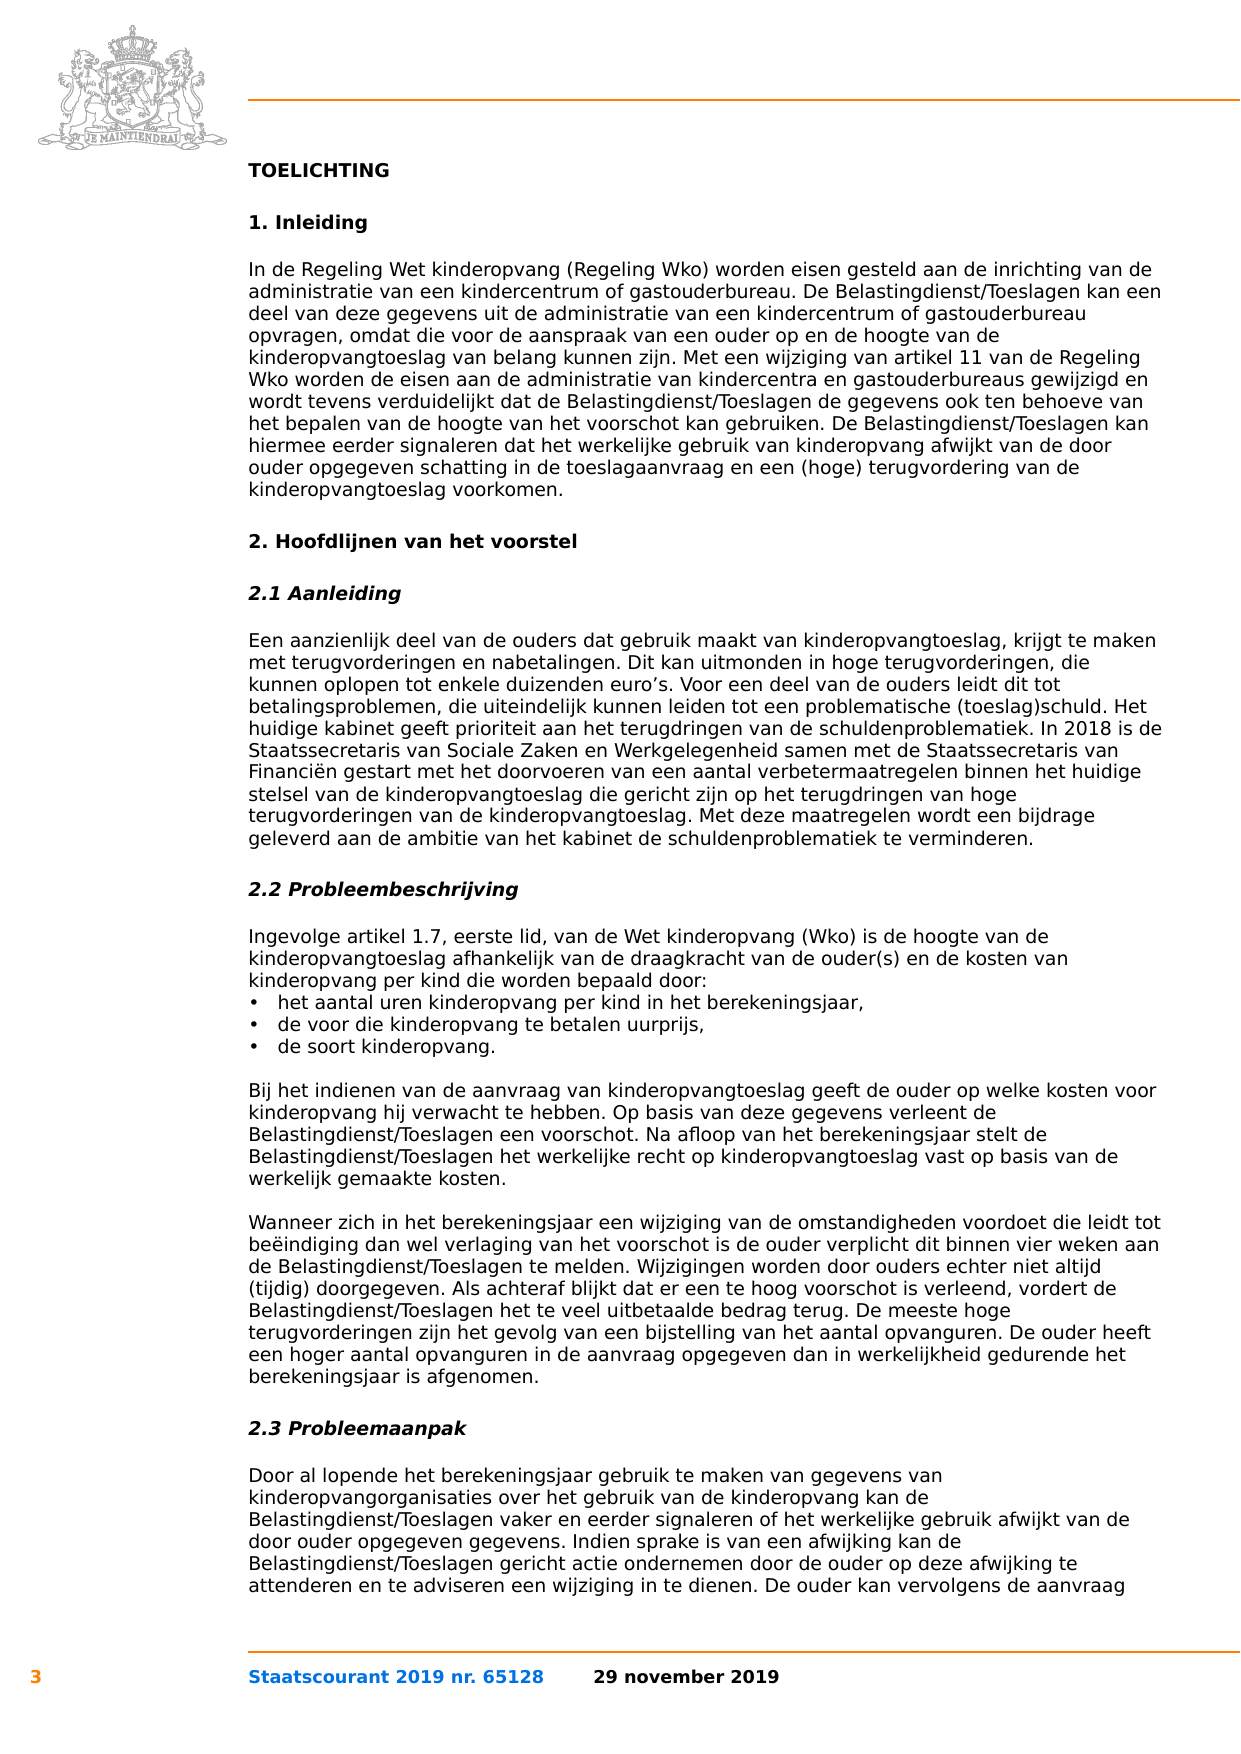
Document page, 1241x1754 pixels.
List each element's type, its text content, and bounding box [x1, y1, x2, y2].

text • de voor die kinderopvang te betalen uurprijs, [248, 1014, 1163, 1036]
text • het aantal uren kinderopvang per kind in het berekeningsjaar, [248, 992, 1163, 1014]
picture [38, 25, 227, 150]
subtitle 1. Inleiding [248, 212, 1163, 234]
subtitle 2.1 Aanleiding [248, 583, 1163, 604]
subtitle 2.3 Probleemaanpak [248, 1418, 1163, 1440]
text Wanneer zich in het berekeningsjaar een wijziging van de omstandigheden voordoet die leidt tot beëindiging dan wel verlaging van het voorschot is de ouder verplicht dit binnen vier weken aan de Belastingdienst/Toeslagen te melden. Wijzigingen worden door ouders echter niet altijd (tijdig) doorgegeven. Als achteraf blijkt dat er een te hoog voorschot is verleend, vordert de Belastingdienst/Toeslagen het te veel uitbetaalde bedrag terug. De meeste hoge terugvorderingen zijn het gevolg van een bijstelling van het aantal opvanguren. De ouder heeft een hoger aantal opvanguren in de aanvraag opgegeven dan in werkelijkheid gedurende het berekeningsjaar is afgenomen. [248, 1212, 1163, 1388]
subtitle 2.2 Probleembeschrijving [248, 879, 1163, 901]
subtitle TOELICHTING [248, 160, 1163, 182]
text Een aanzienlijk deel van de ouders dat gebruik maakt van kinderopvangtoeslag, krijgt te maken met terugvorderingen en nabetalingen. Dit kan uitmonden in hoge terugvorderingen, die kunnen oplopen tot enkele duizenden euro’s. Voor een deel van de ouders leidt dit tot betalingsproblemen, die uiteindelijk kunnen leiden tot een problematische (toeslag)schuld. Het huidige kabinet geeft prioriteit aan het terugdringen van de schuldenproblematiek. In 2018 is de Staatssecretaris van Sociale Zaken en Werkgelegenheid samen met de Staatssecretaris van Financiën gestart met het doorvoeren van een aantal verbetermaatregelen binnen het huidige stelsel van de kinderopvangtoeslag die gericht zijn op het terugdringen van hoge terugvorderingen van de kinderopvangtoeslag. Met deze maatregelen wordt een bijdrage geleverd aan de ambitie van het kabinet de schuldenproblematiek te verminderen. [248, 629, 1163, 849]
text • de soort kinderopvang. [248, 1036, 1163, 1058]
text Ingevolge artikel 1.7, eerste lid, van de Wet kinderopvang (Wko) is de hoogte van de kinderopvangtoeslag afhankelijk van de draagkracht van de ouder(s) en de kosten van kinderopvang per kind die worden bepaald door: [248, 926, 1163, 992]
subtitle 2. Hoofdlijnen van het voorstel [248, 531, 1163, 553]
text In de Regeling Wet kinderopvang (Regeling Wko) worden eisen gesteld aan de inrichting van de administratie van een kindercentrum of gastouderbureau. De Belastingdienst/Toeslagen kan een deel van deze gegevens uit de administratie van een kindercentrum of gastouderbureau opvragen, omdat die voor de aanspraak van een ouder op en de hoogte van de kinderopvangtoeslag van belang kunnen zijn. Met een wijziging van artikel 11 van de Regeling Wko worden de eisen aan de administratie van kindercentra en gastouderbureaus gewijzigd en wordt tevens verduidelijkt dat de Belastingdienst/Toeslagen de gegevens ook ten behoeve van het bepalen van de hoogte van het voorschot kan gebruiken. De Belastingdienst/Toeslagen kan hiermee eerder signaleren dat het werkelijke gebruik van kinderopvang afwijkt van de door ouder opgegeven schatting in de toeslagaanvraag en een (hoge) terugvordering van de kinderopvangtoeslag voorkomen. [248, 259, 1163, 501]
text Bij het indienen van de aanvraag van kinderopvangtoeslag geeft de ouder op welke kosten voor kinderopvang hij verwacht te hebben. Op basis van deze gegevens verleent de Belastingdienst/Toeslagen een voorschot. Na afloop van het berekeningsjaar stelt de Belastingdienst/Toeslagen het werkelijke recht op kinderopvangtoeslag vast op basis van de werkelijk gemaakte kosten. [248, 1080, 1163, 1190]
text Door al lopende het berekeningsjaar gebruik te maken van gegevens van kinderopvangorganisaties over het gebruik van de kinderopvang kan de Belastingdienst/Toeslagen vaker en eerder signaleren of het werkelijke gebruik afwijkt van de door ouder opgegeven gegevens. Indien sprake is van een afwijking kan de Belastingdienst/Toeslagen gericht actie ondernemen door de ouder op deze afwijking te attenderen en te adviseren een wijziging in te dienen. De ouder kan vervolgens de aanvraag [248, 1465, 1163, 1597]
